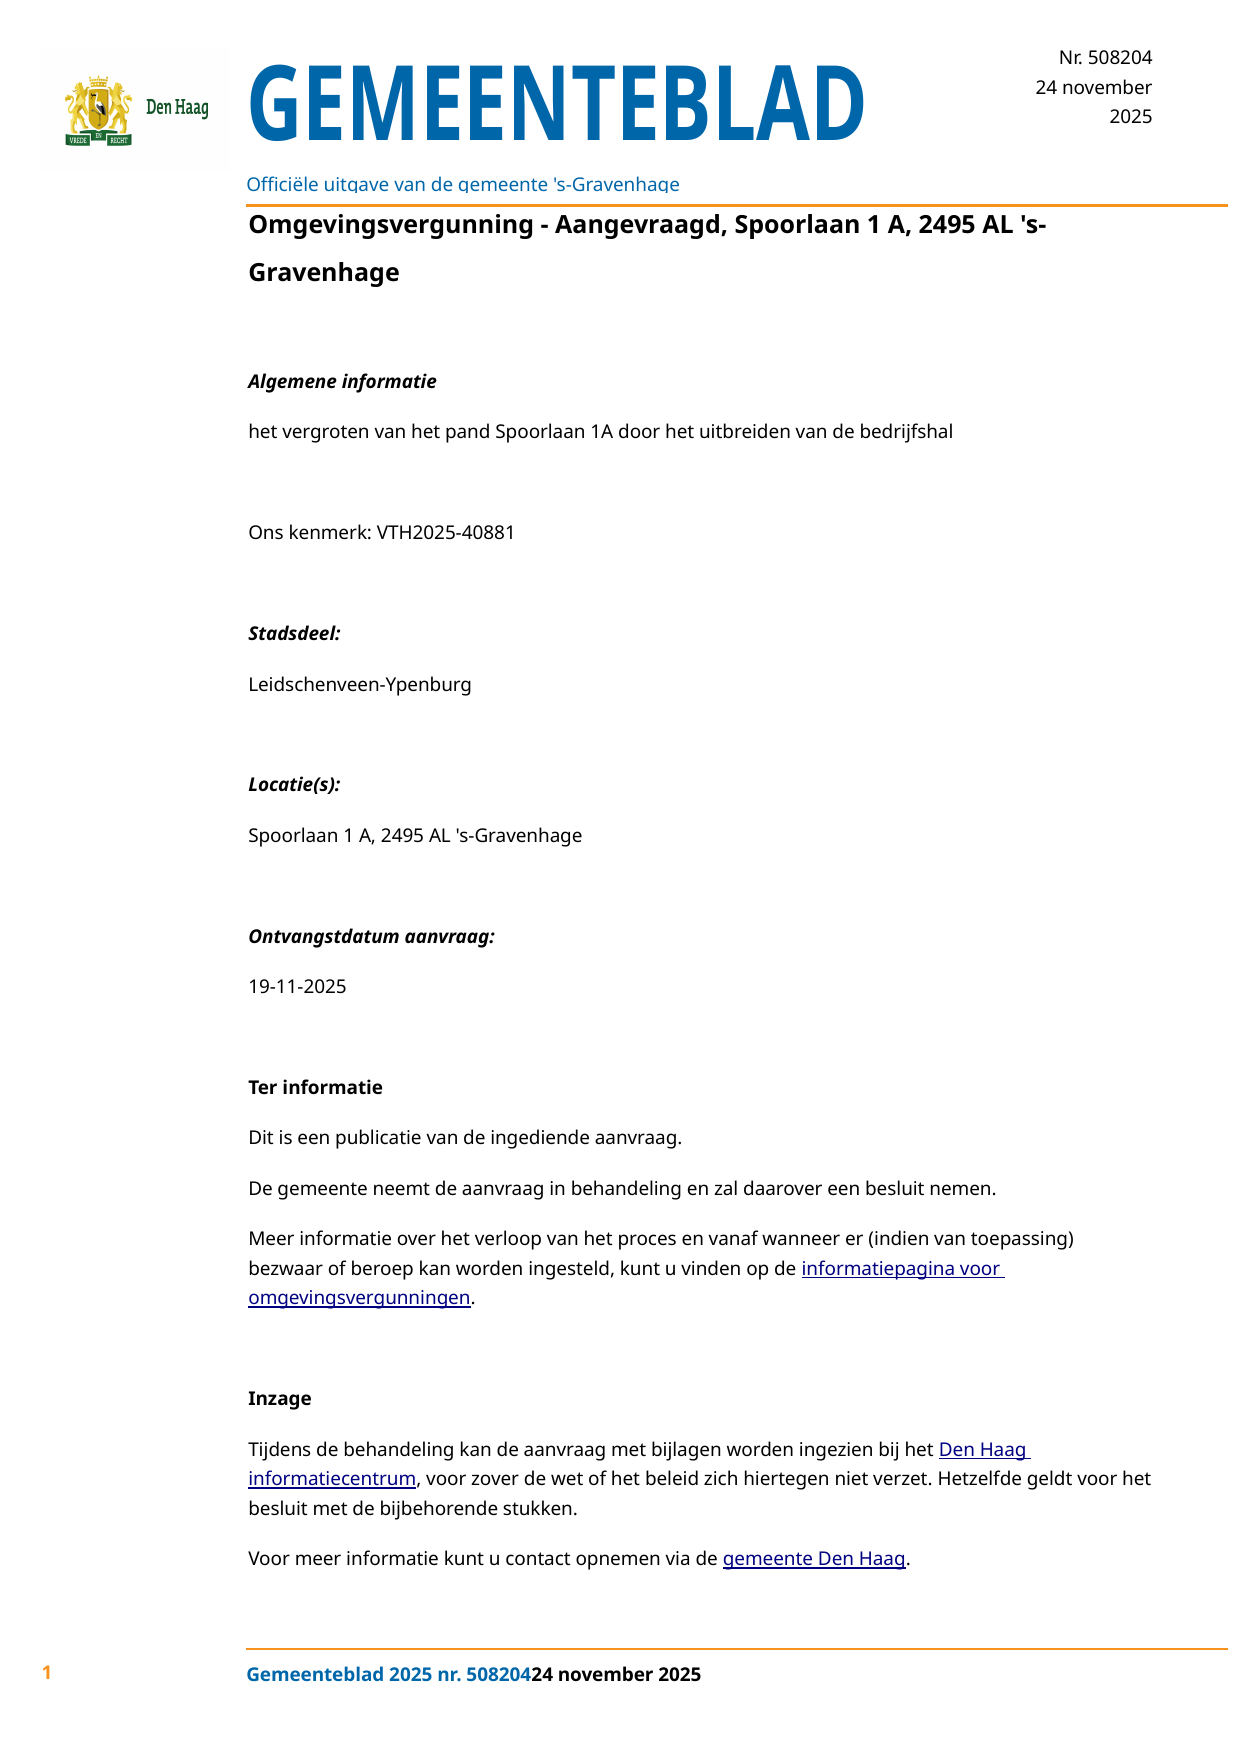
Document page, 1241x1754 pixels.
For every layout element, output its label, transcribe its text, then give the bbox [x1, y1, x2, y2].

text De gemeente neemt de aanvraag in behandeling en zal daarover een besluit nemen. [248, 1175, 1152, 1201]
text Algemene informatie [248, 368, 1152, 394]
text Spoorlaan 1 A, 2495 AL 's-Gravenhage [248, 822, 1152, 848]
text Ons kenmerk: VTH2025-40881 [248, 519, 1152, 545]
text Stadsdeel: [248, 620, 1152, 646]
text Voor meer informatie kunt u contact opnemen via de gemeente Den Haag. [248, 1545, 1152, 1571]
text Ontvangstdatum aanvraag: [248, 923, 1152, 949]
text Leidschenveen-Ypenburg [248, 671, 1152, 697]
text het vergroten van het pand Spoorlaan 1A door het uitbreiden van de bedrijfshal [248, 419, 1152, 444]
text Omgevingsvergunning - Aangevraagd, Spoorlaan 1 A, 2495 AL 's-Gravenhage [248, 207, 1152, 288]
text 19-11-2025 [248, 973, 1152, 999]
text Meer informatie over het verloop van het proces en vanaf wanneer er (indien van toepassing) bezwaar of beroep kan worden ingesteld, kunt u vinden op de informatiepagina voor omgevingsvergunningen. [248, 1225, 1152, 1310]
text Inzage [248, 1385, 1152, 1411]
text Dit is een publicatie van de ingediende aanvraag. [248, 1124, 1152, 1150]
text Tijdens de behandeling kan de aanvraag met bijlagen worden ingezien bij het Den Haag informatiecentrum, voor zover de wet of het beleid zich hiertegen niet verzet. Hetzelfde geldt voor het besluit met de bijbehorende stukken. [248, 1436, 1152, 1521]
picture [41, 47, 231, 172]
text Locatie(s): [248, 772, 1152, 797]
text Ter informatie [248, 1074, 1152, 1100]
